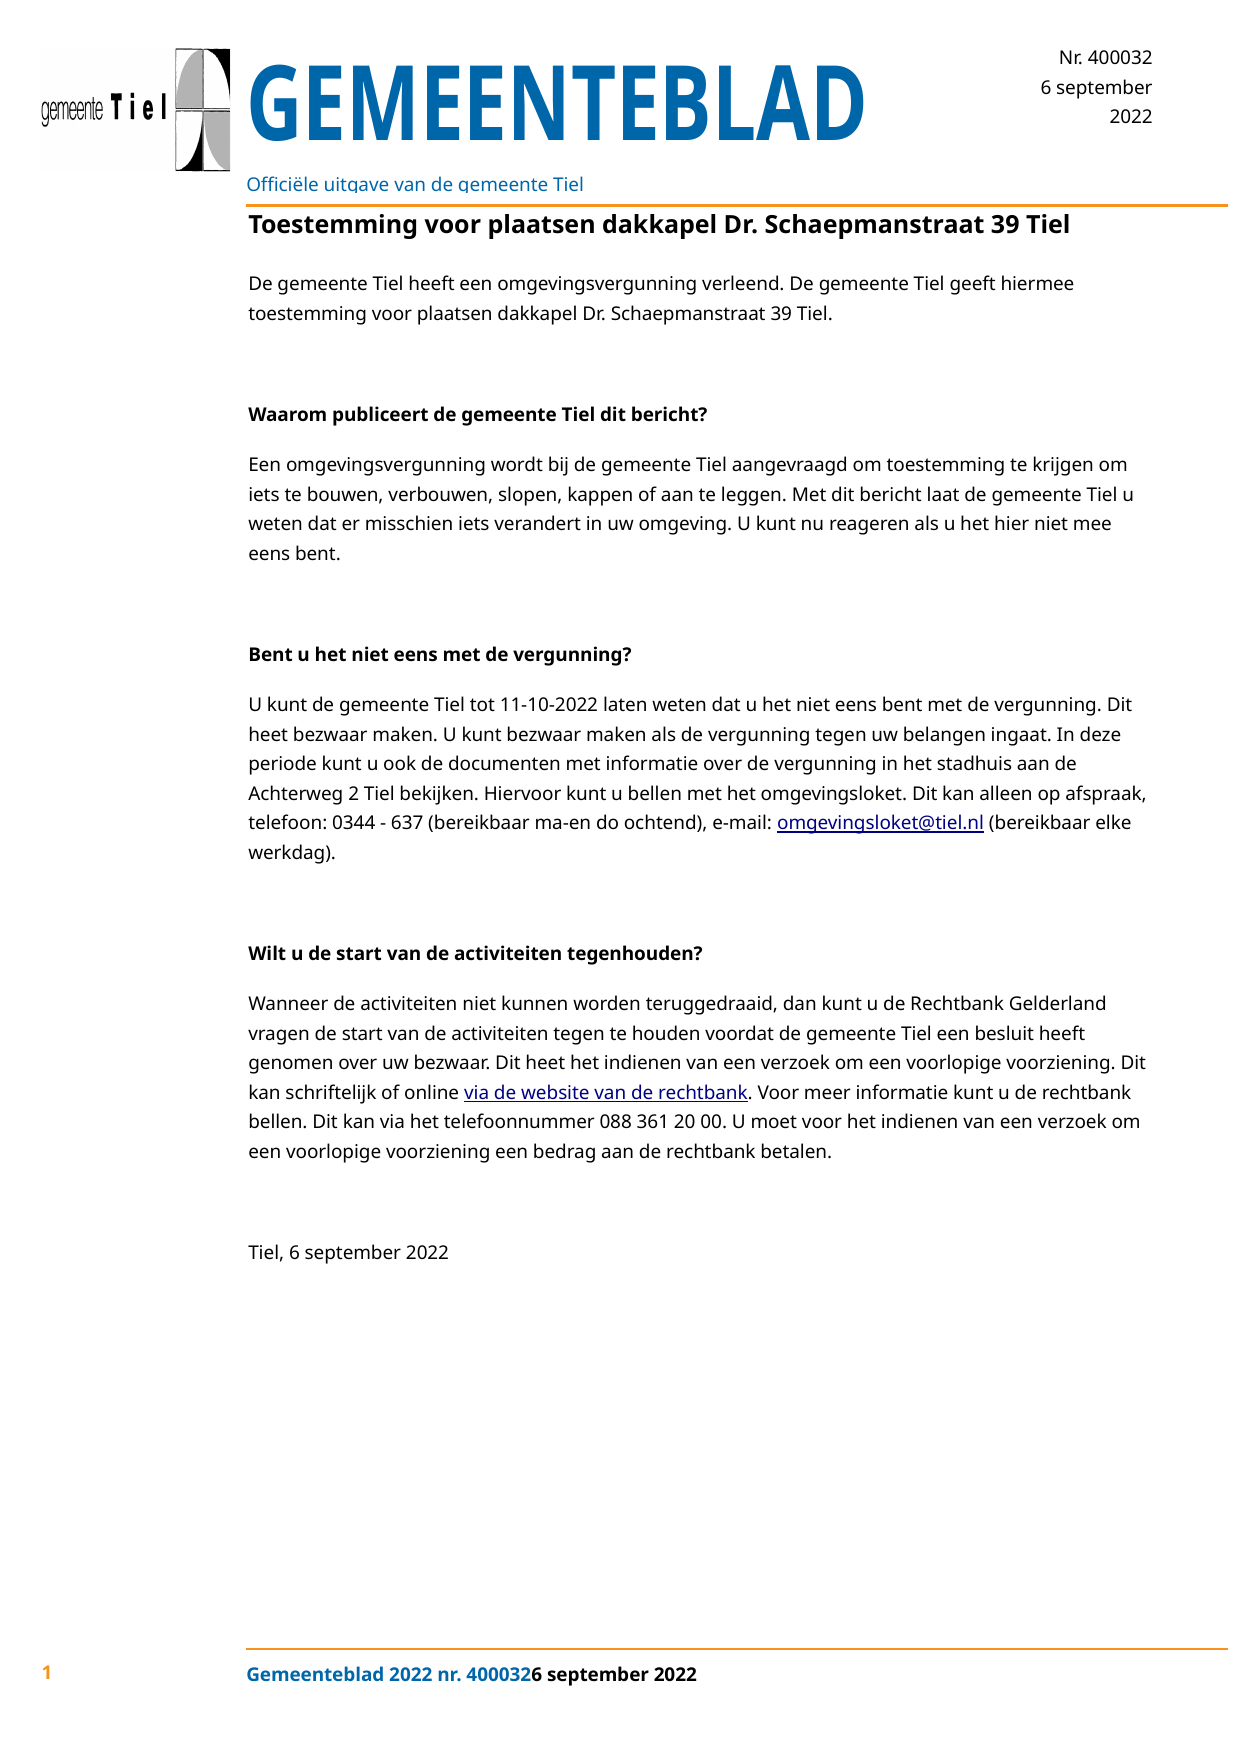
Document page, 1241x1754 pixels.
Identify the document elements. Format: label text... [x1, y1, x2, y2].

text Waarom publiceert de gemeente Tiel dit bericht? [248, 401, 1152, 426]
picture [41, 47, 231, 172]
text De gemeente Tiel heeft een omgevingsvergunning verleend. De gemeente Tiel geeft hiermee toestemming voor plaatsen dakkapel Dr. Schaepmanstraat 39 Tiel. [248, 270, 1152, 326]
text Wanneer de activiteiten niet kunnen worden teruggedraaid, dan kunt u de Rechtbank Gelderland vragen de start van de activiteiten tegen te houden voordat de gemeente Tiel een besluit heeft genomen over uw bezwaar. Dit heet het indienen van een verzoek om een voorlopige voorziening. Dit kan schriftelijk of online via de website van de rechtbank. Voor meer informatie kunt u de rechtbank bellen. Dit kan via het telefoonnummer 088 361 20 00. U moet voor het indienen van een verzoek om een voorlopige voorziening een bedrag aan de rechtbank betalen. [248, 990, 1152, 1164]
text Bent u het niet eens met de vergunning? [248, 641, 1152, 666]
text Wilt u de start van de activiteiten tegenhouden? [248, 940, 1152, 966]
text U kunt de gemeente Tiel tot 11-10-2022 laten weten dat u het niet eens bent met de vergunning. Dit heet bezwaar maken. U kunt bezwaar maken als de vergunning tegen uw belangen ingaat. In deze periode kunt u ook de documenten met informatie over de vergunning in het stadhuis aan de Achterweg 2 Tiel bekijken. Hiervoor kunt u bellen met het omgevingsloket. Dit kan alleen op afspraak, telefoon: 0344 - 637 (bereikbaar ma-en do ochtend), e-mail: omgevingsloket@tiel.nl (bereikbaar elke werkdag). [248, 691, 1152, 865]
text Tiel, 6 september 2022 [248, 1239, 1152, 1265]
text Toestemming voor plaatsen dakkapel Dr. Schaepmanstraat 39 Tiel [248, 207, 1152, 241]
text Een omgevingsvergunning wordt bij de gemeente Tiel aangevraagd om toestemming te krijgen om iets te bouwen, verbouwen, slopen, kappen of aan te leggen. Met dit bericht laat de gemeente Tiel u weten dat er misschien iets verandert in uw omgeving. U kunt nu reageren als u het hier niet mee eens bent. [248, 451, 1152, 566]
